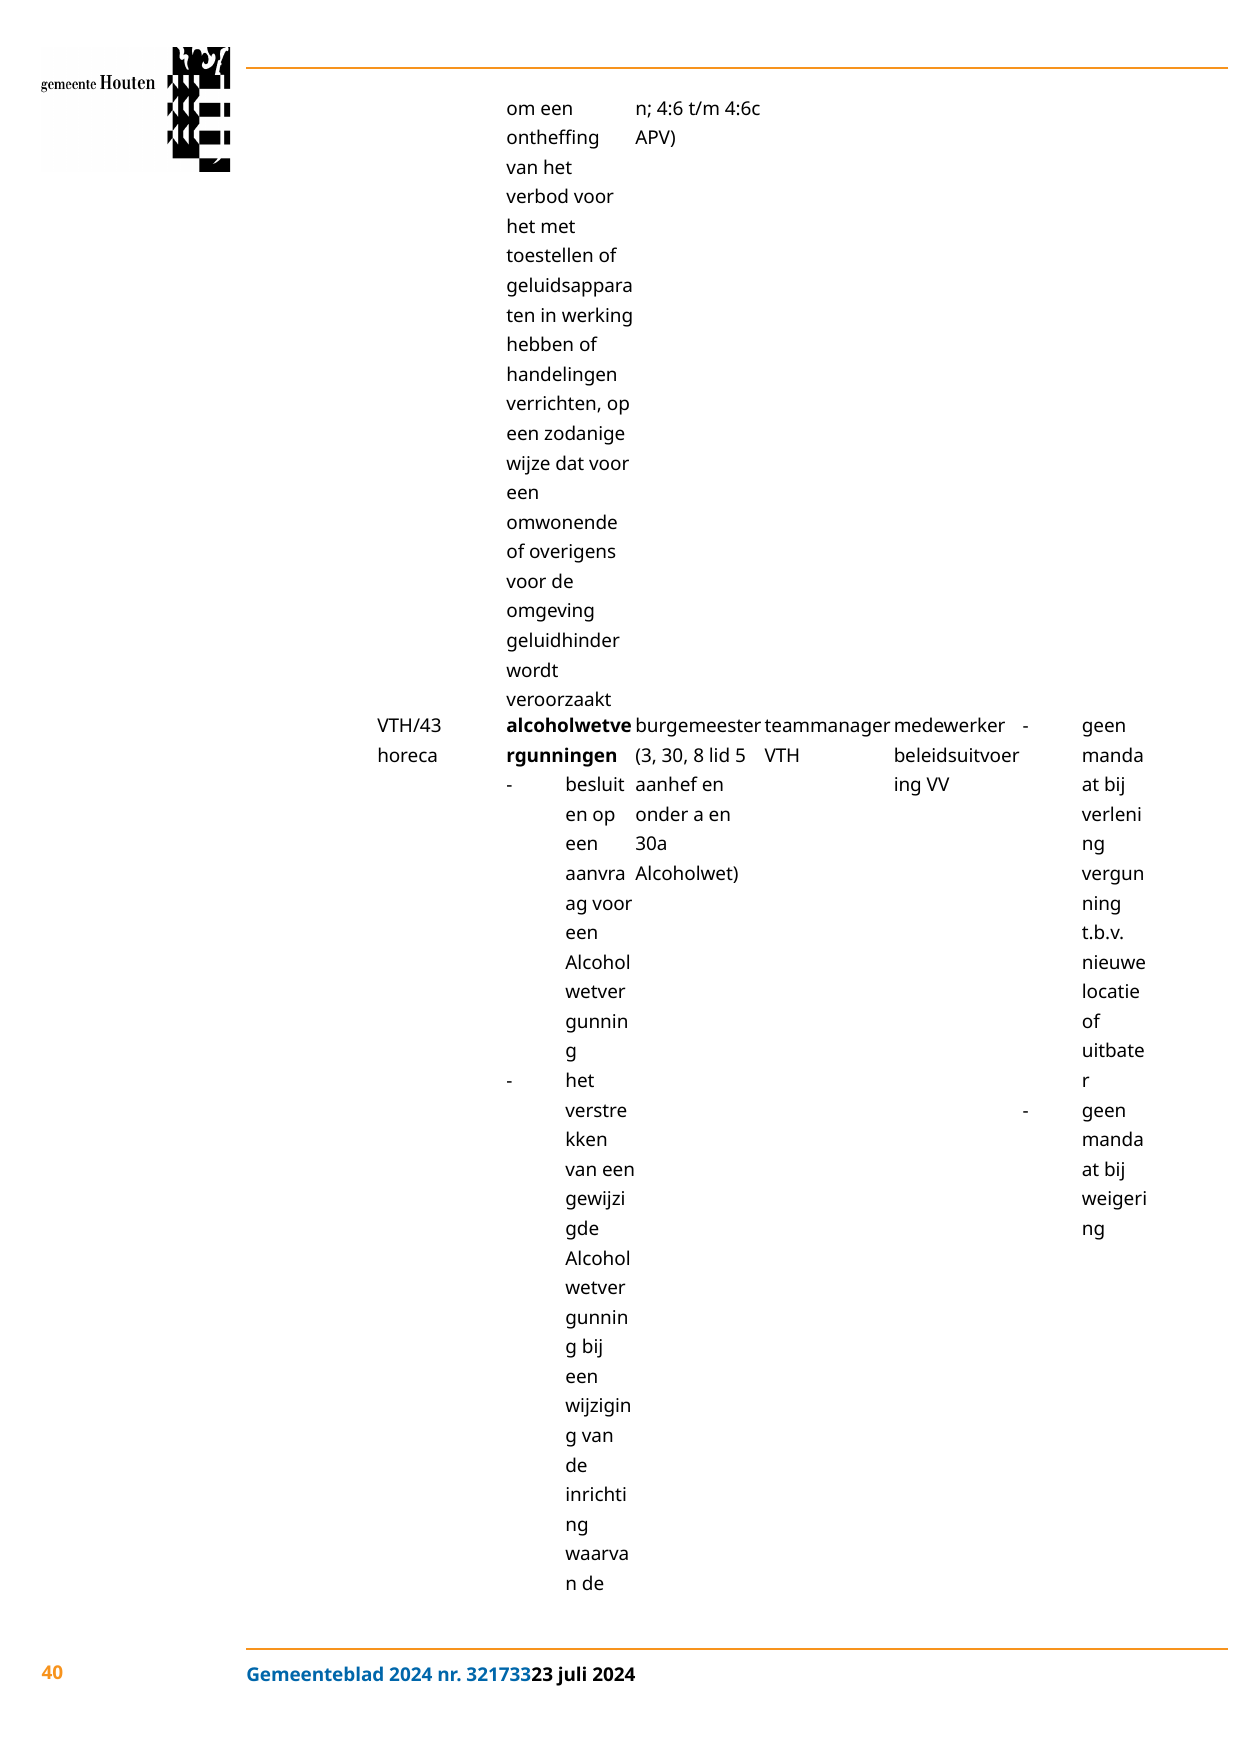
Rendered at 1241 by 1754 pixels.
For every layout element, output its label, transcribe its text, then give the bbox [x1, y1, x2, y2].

table_cell [764, 95, 893, 712]
table_cell [1023, 95, 1152, 712]
picture [41, 47, 231, 172]
table_cell burgemeester (3, 30, 8 lid 5 aanhef en onder a en 30a Alcoholwet) [635, 712, 764, 1596]
table_cell medewerker beleidsuitvoering VV [894, 712, 1022, 1596]
table_cell [894, 95, 1022, 712]
table_cell [248, 95, 377, 712]
table_cell om een ontheffing van het verbod voor het met toestellen of geluidsapparaten in werking hebben of handelingen verrichten, op een zodanige wijze dat voor een omwonende of overigens voor de omgeving geluidhinder wordt veroorzaakt [506, 95, 635, 712]
table_cell teammanager VTH [764, 712, 893, 1596]
table_cell [248, 712, 377, 1596]
table_cell alcoholwetvergunningen besluiten op een aanvraag voor een Alcoholwetvergunning het verstrekken van een gewijzigde Alcoholwetvergunning bij een wijziging van de inrichting waarvan de [506, 712, 635, 1596]
table_cell VTH/43 horeca [377, 712, 506, 1596]
table_cell geen mandaat bij verlening vergunning t.b.v. nieuwe locatie of uitbater geen mandaat bij weigering [1023, 712, 1152, 1596]
table_cell n; 4:6 t/m 4:6c APV) [635, 95, 764, 712]
table_cell [377, 95, 506, 712]
